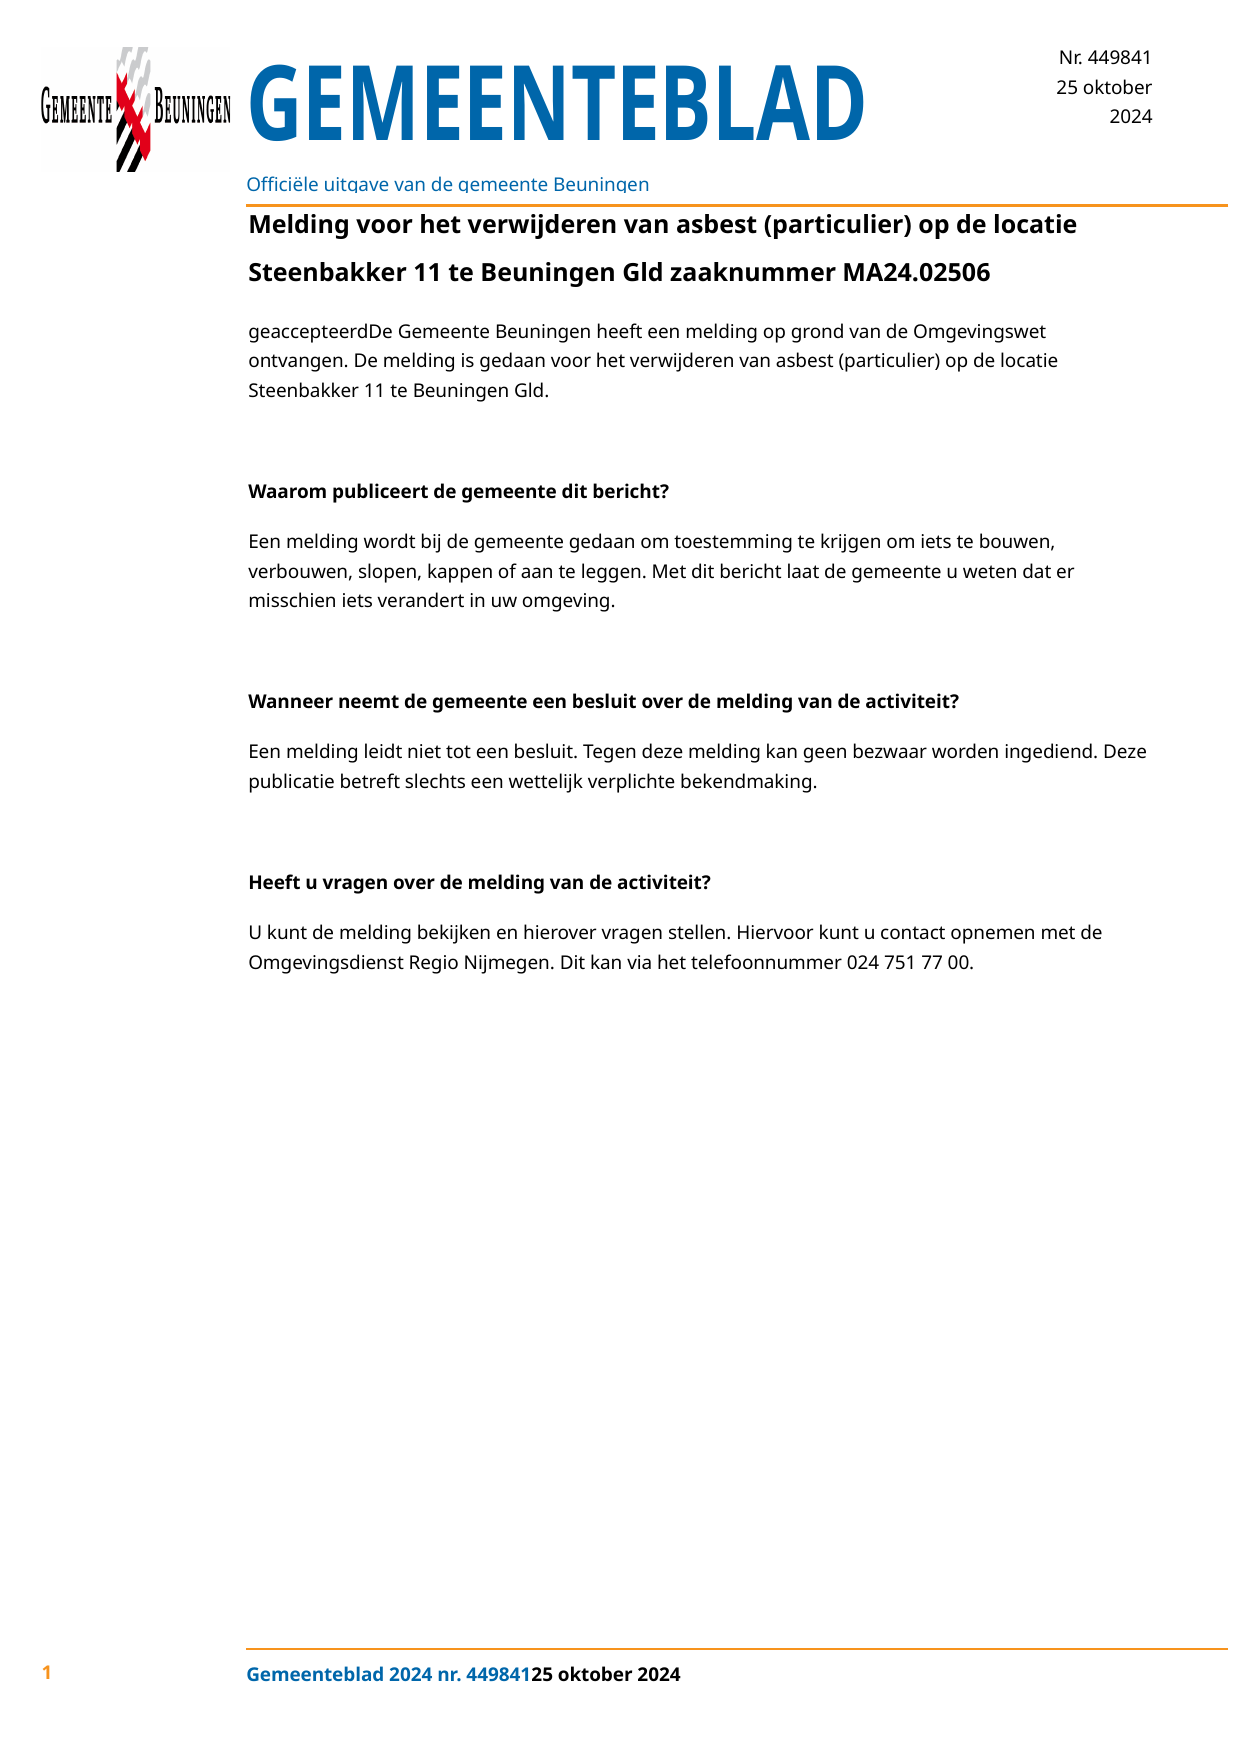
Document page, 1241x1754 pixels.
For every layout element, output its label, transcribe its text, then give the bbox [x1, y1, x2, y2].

text Melding voor het verwijderen van asbest (particulier) op de locatie Steenbakker 11 te Beuningen Gld zaaknummer MA24.02506 [248, 207, 1152, 288]
text Een melding leidt niet tot een besluit. Tegen deze melding kan geen bezwaar worden ingediend. Deze publicatie betreft slechts een wettelijk verplichte bekendmaking. [248, 739, 1152, 794]
text Wanneer neemt de gemeente een besluit over de melding van de activiteit? [248, 688, 1152, 714]
text Heeft u vragen over de melding van de activiteit? [248, 869, 1152, 895]
text U kunt de melding bekijken en hierover vragen stellen. Hiervoor kunt u contact opnemen met de Omgevingsdienst Regio Nijmegen. Dit kan via het telefoonnummer 024 751 77 00. [248, 919, 1152, 975]
picture [41, 47, 231, 172]
text geaccepteerdDe Gemeente Beuningen heeft een melding op grond van de Omgevingswet ontvangen. De melding is gedaan voor het verwijderen van asbest (particulier) op de locatie Steenbakker 11 te Beuningen Gld. [248, 318, 1152, 403]
text Waarom publiceert de gemeente dit bericht? [248, 478, 1152, 504]
text Een melding wordt bij de gemeente gedaan om toestemming te krijgen om iets te bouwen, verbouwen, slopen, kappen of aan te leggen. Met dit bericht laat de gemeente u weten dat er misschien iets verandert in uw omgeving. [248, 528, 1152, 613]
